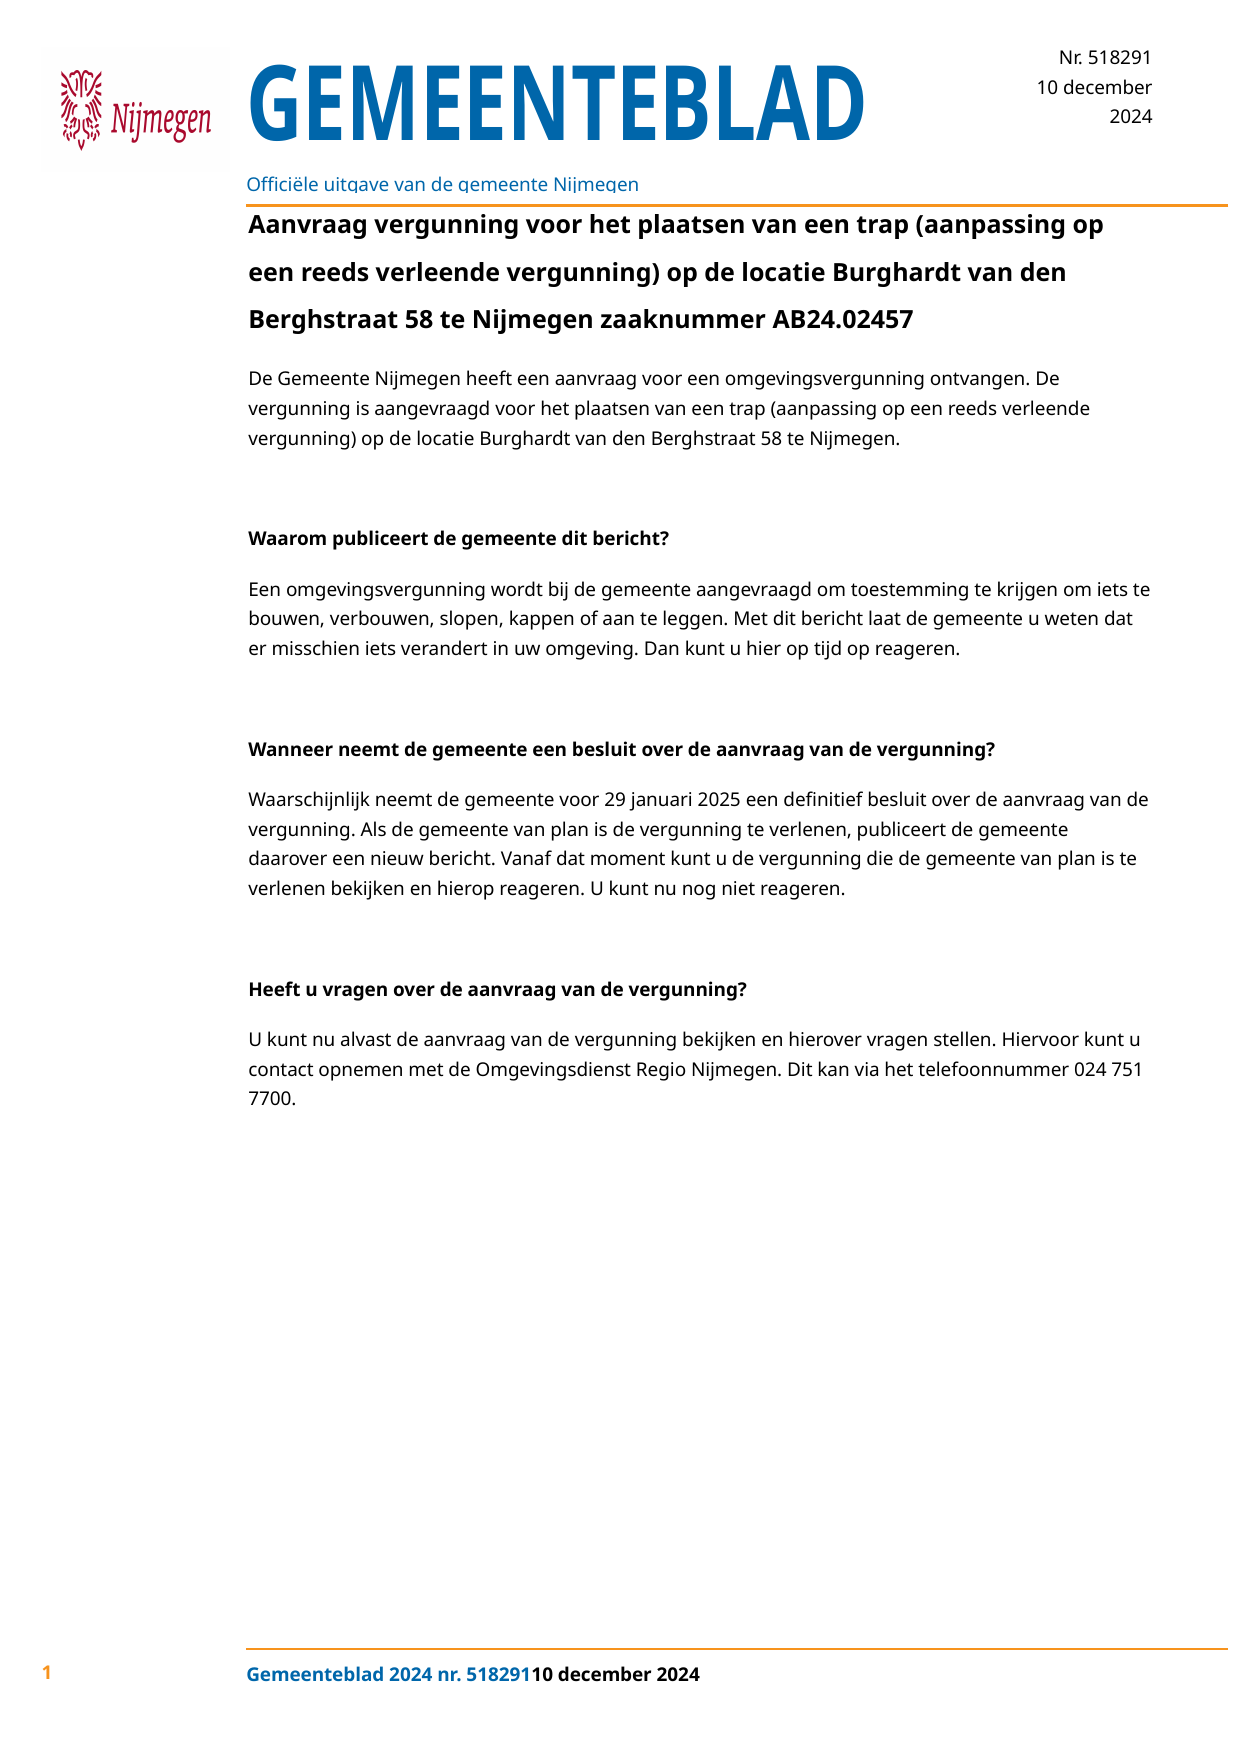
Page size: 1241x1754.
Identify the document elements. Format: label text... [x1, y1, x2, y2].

picture [41, 47, 231, 172]
text Een omgevingsvergunning wordt bij de gemeente aangevraagd om toestemming te krijgen om iets te bouwen, verbouwen, slopen, kappen of aan te leggen. Met dit bericht laat de gemeente u weten dat er misschien iets verandert in uw omgeving. Dan kunt u hier op tijd op reageren. [248, 576, 1152, 661]
text U kunt nu alvast de aanvraag van de vergunning bekijken en hierover vragen stellen. Hiervoor kunt u contact opnemen met de Omgevingsdienst Regio Nijmegen. Dit kan via het telefoonnummer 024 751 7700. [248, 1026, 1152, 1111]
text Waarom publiceert de gemeente dit bericht? [248, 526, 1152, 551]
text Wanneer neemt de gemeente een besluit over de aanvraag van de vergunning? [248, 736, 1152, 762]
text Aanvraag vergunning voor het plaatsen van een trap (aanpassing op een reeds verleende vergunning) op de locatie Burghardt van den Berghstraat 58 te Nijmegen zaaknummer AB24.02457 [248, 207, 1152, 336]
text Heeft u vragen over de aanvraag van de vergunning? [248, 976, 1152, 1002]
text Waarschijnlijk neemt de gemeente voor 29 januari 2025 een definitief besluit over de aanvraag van de vergunning. Als de gemeente van plan is de vergunning te verlenen, publiceert de gemeente daarover een nieuw bericht. Vanaf dat moment kunt u de vergunning die de gemeente van plan is te verlenen bekijken en hierop reageren. U kunt nu nog niet reageren. [248, 786, 1152, 901]
text De Gemeente Nijmegen heeft een aanvraag voor een omgevingsvergunning ontvangen. De vergunning is aangevraagd voor het plaatsen van een trap (aanpassing op een reeds verleende vergunning) op de locatie Burghardt van den Berghstraat 58 te Nijmegen. [248, 366, 1152, 450]
